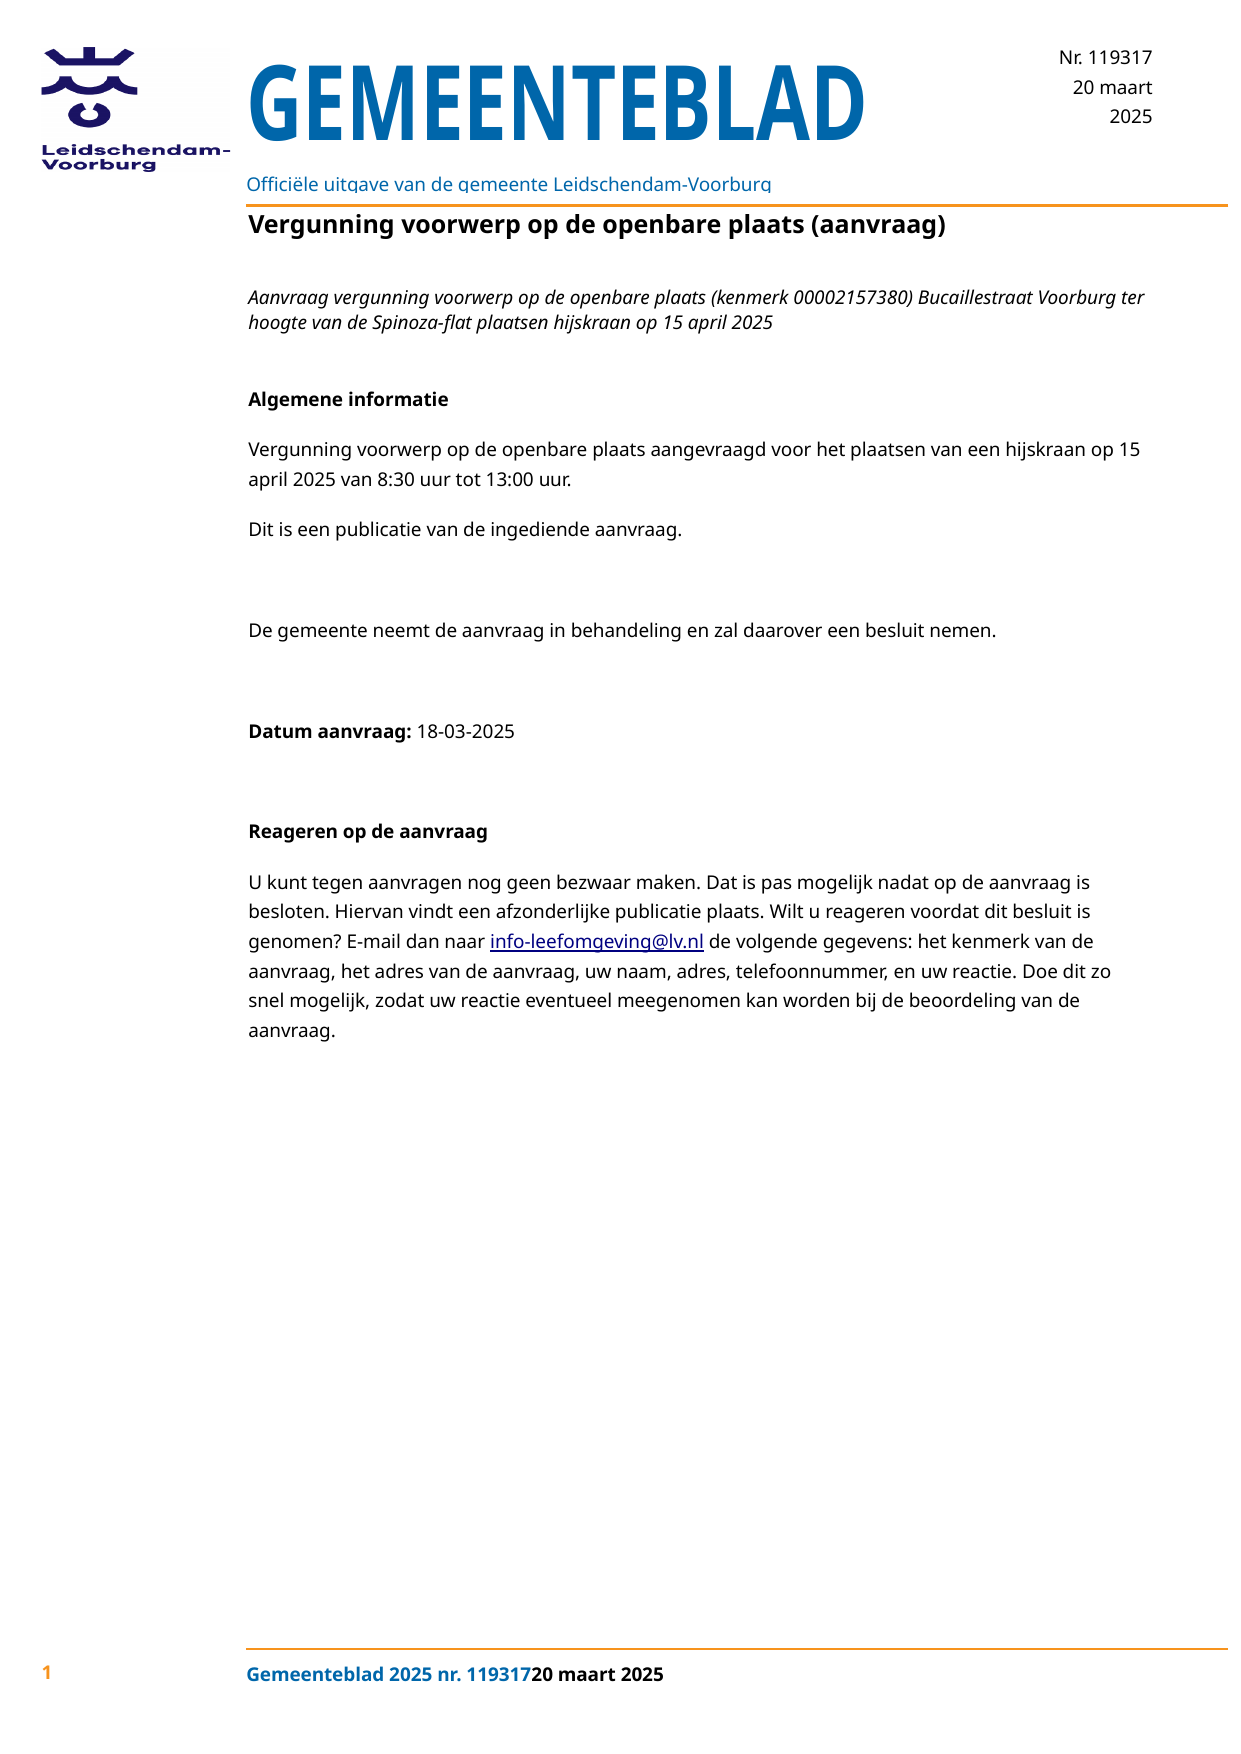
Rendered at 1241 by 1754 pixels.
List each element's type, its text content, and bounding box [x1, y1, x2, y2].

text U kunt tegen aanvragen nog geen bezwaar maken. Dat is pas mogelijk nadat op de aanvraag is besloten. Hiervan vindt een afzonderlijke publicatie plaats. Wilt u reageren voordat dit besluit is genomen? E-mail dan naar info-leefomgeving@lv.nl de volgende gegevens: het kenmerk van de aanvraag, het adres van de aanvraag, uw naam, adres, telefoonnummer, en uw reactie. Doe dit zo snel mogelijk, zodat uw reactie eventueel meegenomen kan worden bij de beoordeling van de aanvraag. [248, 869, 1152, 1043]
picture [41, 47, 231, 172]
text Reageren op de aanvraag [248, 819, 1152, 844]
text De gemeente neemt de aanvraag in behandeling en zal daarover een besluit nemen. [248, 617, 1152, 643]
text Aanvraag vergunning voorwerp op de openbare plaats (kenmerk 00002157380) Bucaillestraat Voorburg ter hoogte van de Spinoza-flat plaatsen hijskraan op 15 april 2025 [248, 284, 1152, 335]
text Vergunning voorwerp op de openbare plaats aangevraagd voor het plaatsen van een hijskraan op 15 april 2025 van 8:30 uur tot 13:00 uur. [248, 436, 1152, 491]
text Algemene informatie [248, 386, 1152, 411]
text Dit is een publicatie van de ingediende aanvraag. [248, 516, 1152, 542]
text Vergunning voorwerp op de openbare plaats (aanvraag) [248, 207, 1152, 241]
text Datum aanvraag: 18-03-2025 [248, 718, 1152, 743]
